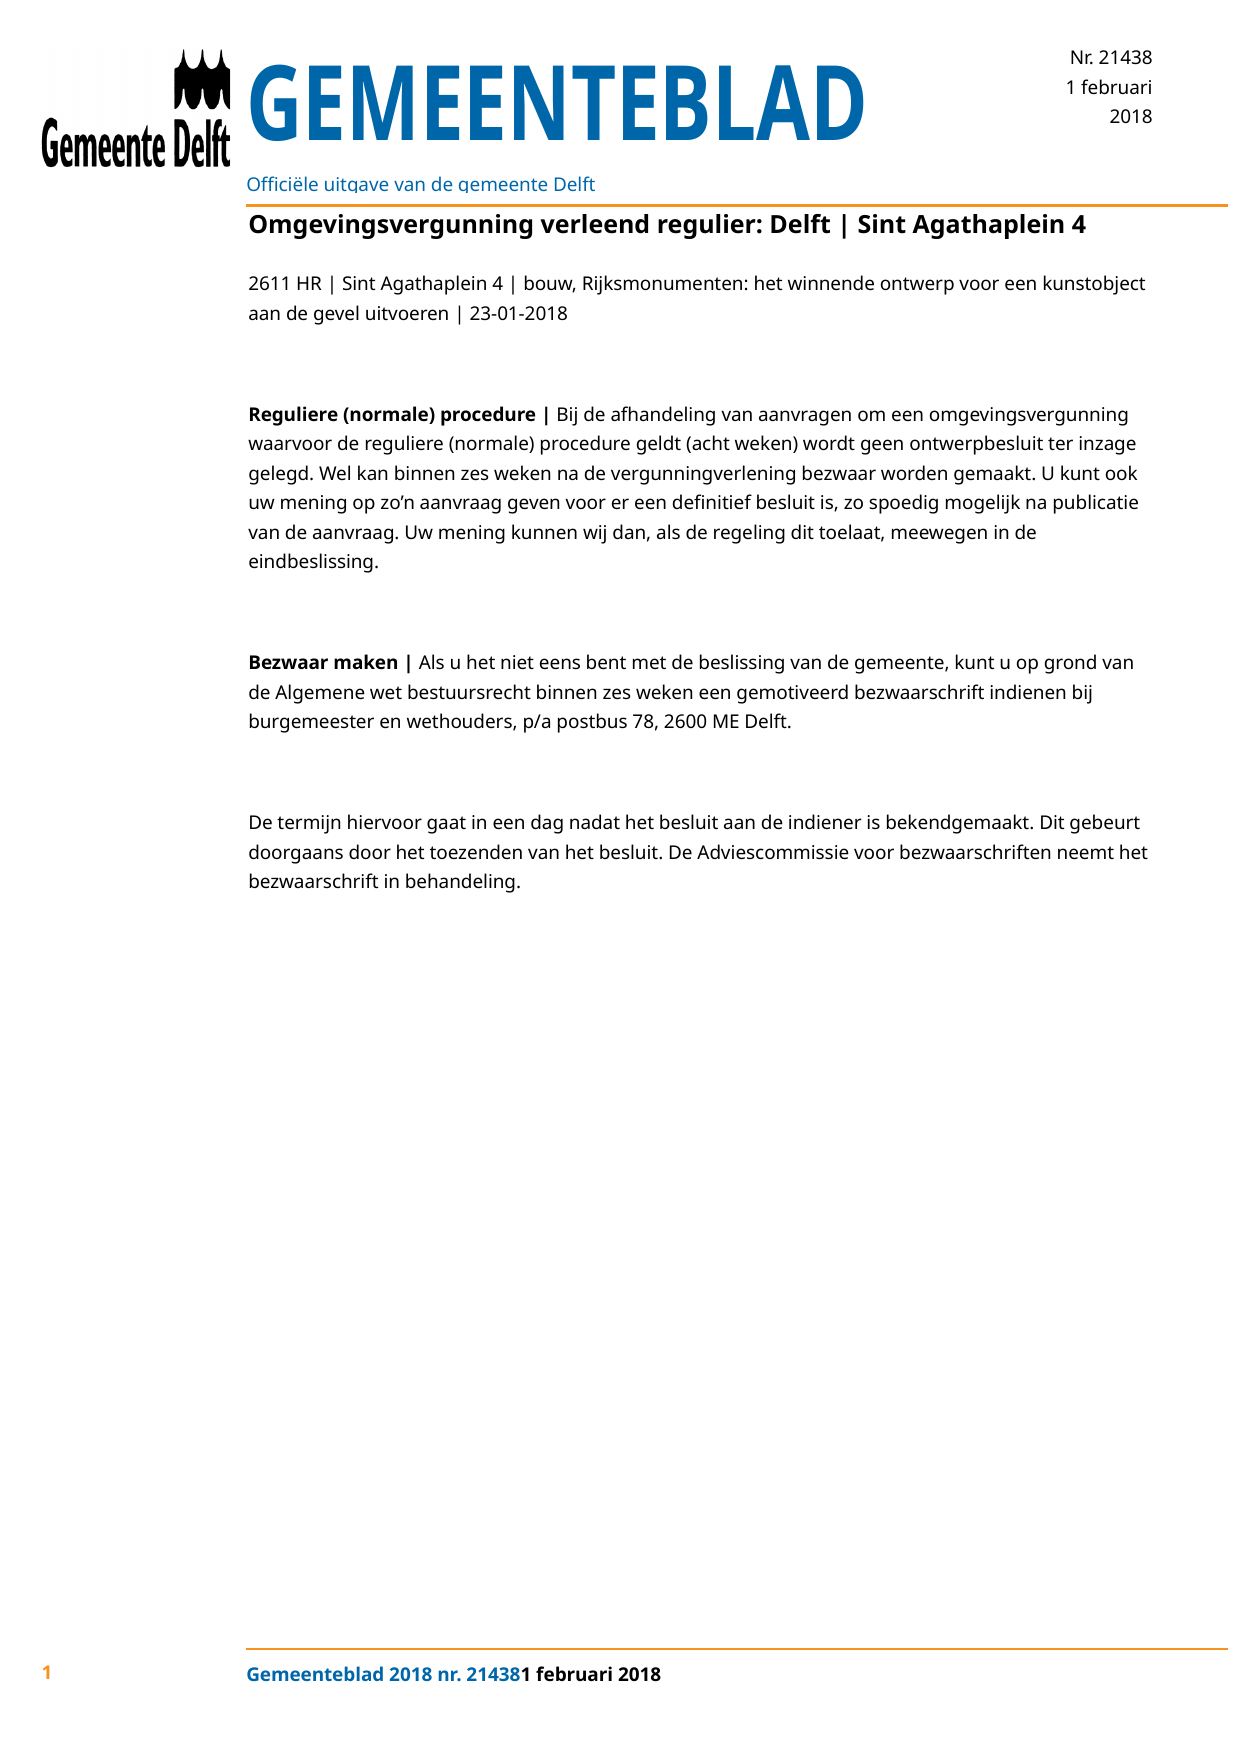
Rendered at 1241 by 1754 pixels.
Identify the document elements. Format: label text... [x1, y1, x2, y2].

text Reguliere (normale) procedure | Bij de afhandeling van aanvragen om een omgevingsvergunning waarvoor de reguliere (normale) procedure geldt (acht weken) wordt geen ontwerpbesluit ter inzage gelegd. Wel kan binnen zes weken na de vergunningverlening bezwaar worden gemaakt. U kunt ook uw mening op zo’n aanvraag geven voor er een definitief besluit is, zo spoedig mogelijk na publicatie van de aanvraag. Uw mening kunnen wij dan, als de regeling dit toelaat, meewegen in de eindbeslissing. [248, 401, 1152, 574]
picture [41, 47, 231, 172]
text De termijn hiervoor gaat in een dag nadat het besluit aan de indiener is bekendgemaakt. Dit gebeurt doorgaans door het toezenden van het besluit. De Adviescommissie voor bezwaarschriften neemt het bezwaarschrift in behandeling. [248, 809, 1152, 894]
text Bezwaar maken | Als u het niet eens bent met de beslissing van de gemeente, kunt u op grond van de Algemene wet bestuursrecht binnen zes weken een gemotiveerd bezwaarschrift indienen bij burgemeester en wethouders, p/a postbus 78, 2600 ME Delft. [248, 649, 1152, 734]
text Omgevingsvergunning verleend regulier: Delft | Sint Agathaplein 4 [248, 207, 1152, 241]
text 2611 HR | Sint Agathaplein 4 | bouw, Rijksmonumenten: het winnende ontwerp voor een kunstobject aan de gevel uitvoeren | 23-01-2018 [248, 270, 1152, 326]
